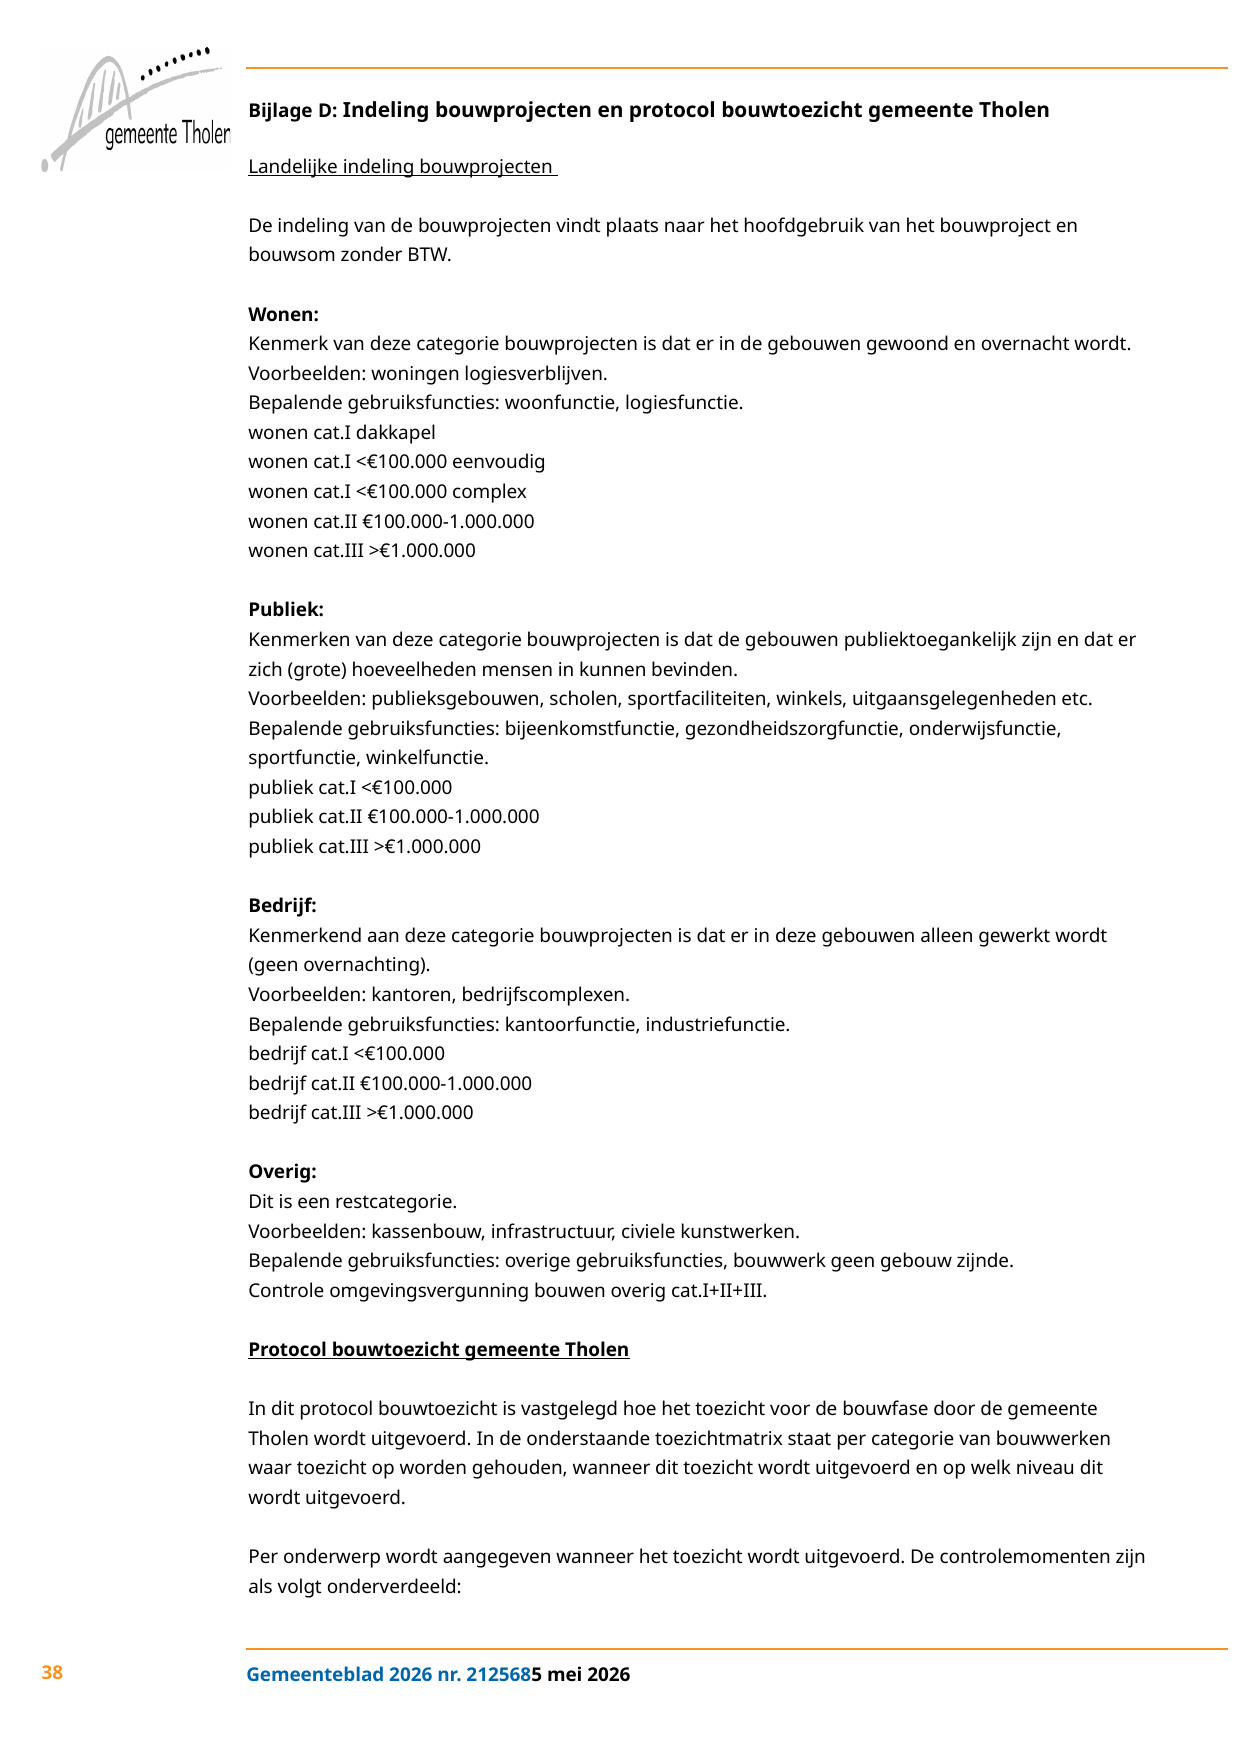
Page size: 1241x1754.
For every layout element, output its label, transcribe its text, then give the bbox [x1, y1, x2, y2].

text Kenmerken van deze categorie bouwprojecten is dat de gebouwen publiektoegankelijk zijn en dat er zich (grote) hoeveelheden mensen in kunnen bevinden. [248, 626, 1152, 682]
text Wonen: [248, 301, 1152, 327]
text bedrijf cat.III >€1.000.000 [248, 1099, 1152, 1125]
text bedrijf cat.I <€100.000 [248, 1040, 1152, 1066]
text Bedrijf: [248, 892, 1152, 918]
text In dit protocol bouwtoezicht is vastgelegd hoe het toezicht voor de bouwfase door de gemeente Tholen wordt uitgevoerd. In de onderstaande toezichtmatrix staat per categorie van bouwwerken waar toezicht op worden gehouden, wanneer dit toezicht wordt uitgevoerd en op welk niveau dit wordt uitgevoerd. [248, 1395, 1152, 1510]
text Bepalende gebruiksfuncties: overige gebruiksfuncties, bouwwerk geen gebouw zijnde. [248, 1247, 1152, 1273]
text Overig: [248, 1159, 1152, 1184]
text Bepalende gebruiksfuncties: bijeenkomstfunctie, gezondheidszorgfunctie, onderwijsfunctie, sportfunctie, winkelfunctie. [248, 715, 1152, 770]
text bedrijf cat.II €100.000-1.000.000 [248, 1070, 1152, 1096]
text wonen cat.I <€100.000 complex [248, 478, 1152, 504]
text publiek cat.III >€1.000.000 [248, 833, 1152, 859]
text wonen cat.II €100.000-1.000.000 [248, 508, 1152, 534]
text Controle omgevingsvergunning bouwen overig cat.I+II+III. [248, 1277, 1152, 1303]
text publiek cat.I <€100.000 [248, 774, 1152, 800]
text Kenmerkend aan deze categorie bouwprojecten is dat er in deze gebouwen alleen gewerkt wordt (geen overnachting). [248, 922, 1152, 977]
text Bijlage D: Indeling bouwprojecten en protocol bouwtoezicht gemeente Tholen [248, 95, 1152, 123]
text Bepalende gebruiksfuncties: woonfunctie, logiesfunctie. [248, 389, 1152, 415]
picture [41, 47, 231, 172]
text wonen cat.I <€100.000 eenvoudig [248, 449, 1152, 474]
text Landelijke indeling bouwprojecten [248, 153, 1152, 179]
text Per onderwerp wordt aangegeven wanneer het toezicht wordt uitgevoerd. De controlemomenten zijn als volgt onderverdeeld: [248, 1543, 1152, 1599]
text De indeling van de bouwprojecten vindt plaats naar het hoofdgebruik van het bouwproject en bouwsom zonder BTW. [248, 212, 1152, 267]
text Voorbeelden: kassenbouw, infrastructuur, civiele kunstwerken. [248, 1218, 1152, 1244]
text Kenmerk van deze categorie bouwprojecten is dat er in de gebouwen gewoond en overnacht wordt. [248, 330, 1152, 356]
text wonen cat.III >€1.000.000 [248, 537, 1152, 563]
text Voorbeelden: woningen logiesverblijven. [248, 360, 1152, 386]
text Voorbeelden: kantoren, bedrijfscomplexen. [248, 981, 1152, 1007]
text Bepalende gebruiksfuncties: kantoorfunctie, industriefunctie. [248, 1011, 1152, 1037]
text Dit is een restcategorie. [248, 1188, 1152, 1214]
text wonen cat.I dakkapel [248, 419, 1152, 445]
text Publiek: [248, 597, 1152, 622]
text Voorbeelden: publieksgebouwen, scholen, sportfaciliteiten, winkels, uitgaansgelegenheden etc. [248, 685, 1152, 711]
text Protocol bouwtoezicht gemeente Tholen [248, 1336, 1152, 1362]
text publiek cat.II €100.000-1.000.000 [248, 804, 1152, 829]
